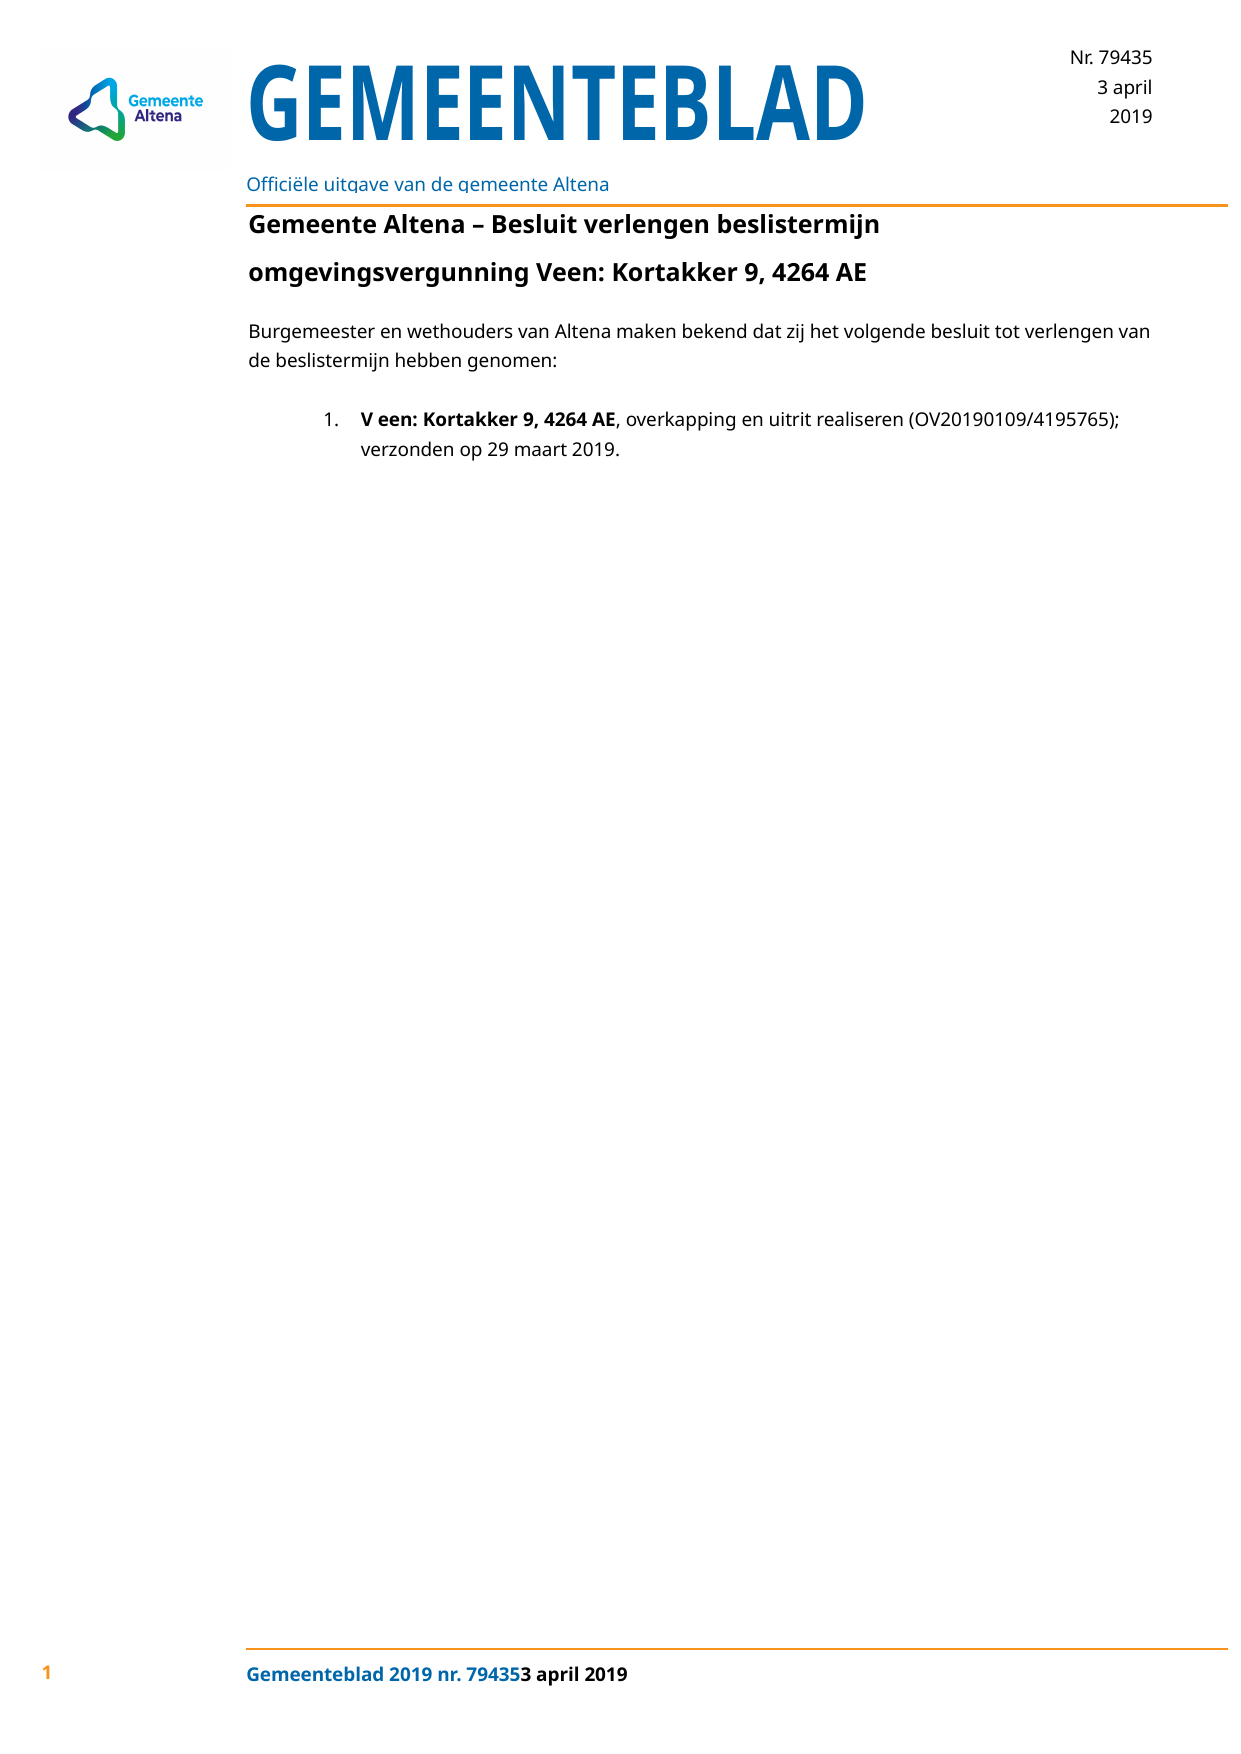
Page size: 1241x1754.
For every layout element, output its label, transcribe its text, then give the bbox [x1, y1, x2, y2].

picture [41, 47, 231, 172]
text Burgemeester en wethouders van Altena maken bekend dat zij het volgende besluit tot verlengen van de beslistermijn hebben genomen: [248, 318, 1152, 373]
text Gemeente Altena – Besluit verlengen beslistermijn omgevingsvergunning Veen: Kortakker 9, 4264 AE [248, 207, 1152, 288]
list V een: Kortakker 9, 4264 AE, overkapping en uitrit realiseren (OV20190109/4195765); verzonden op 29 maart 2019. [323, 407, 1152, 462]
